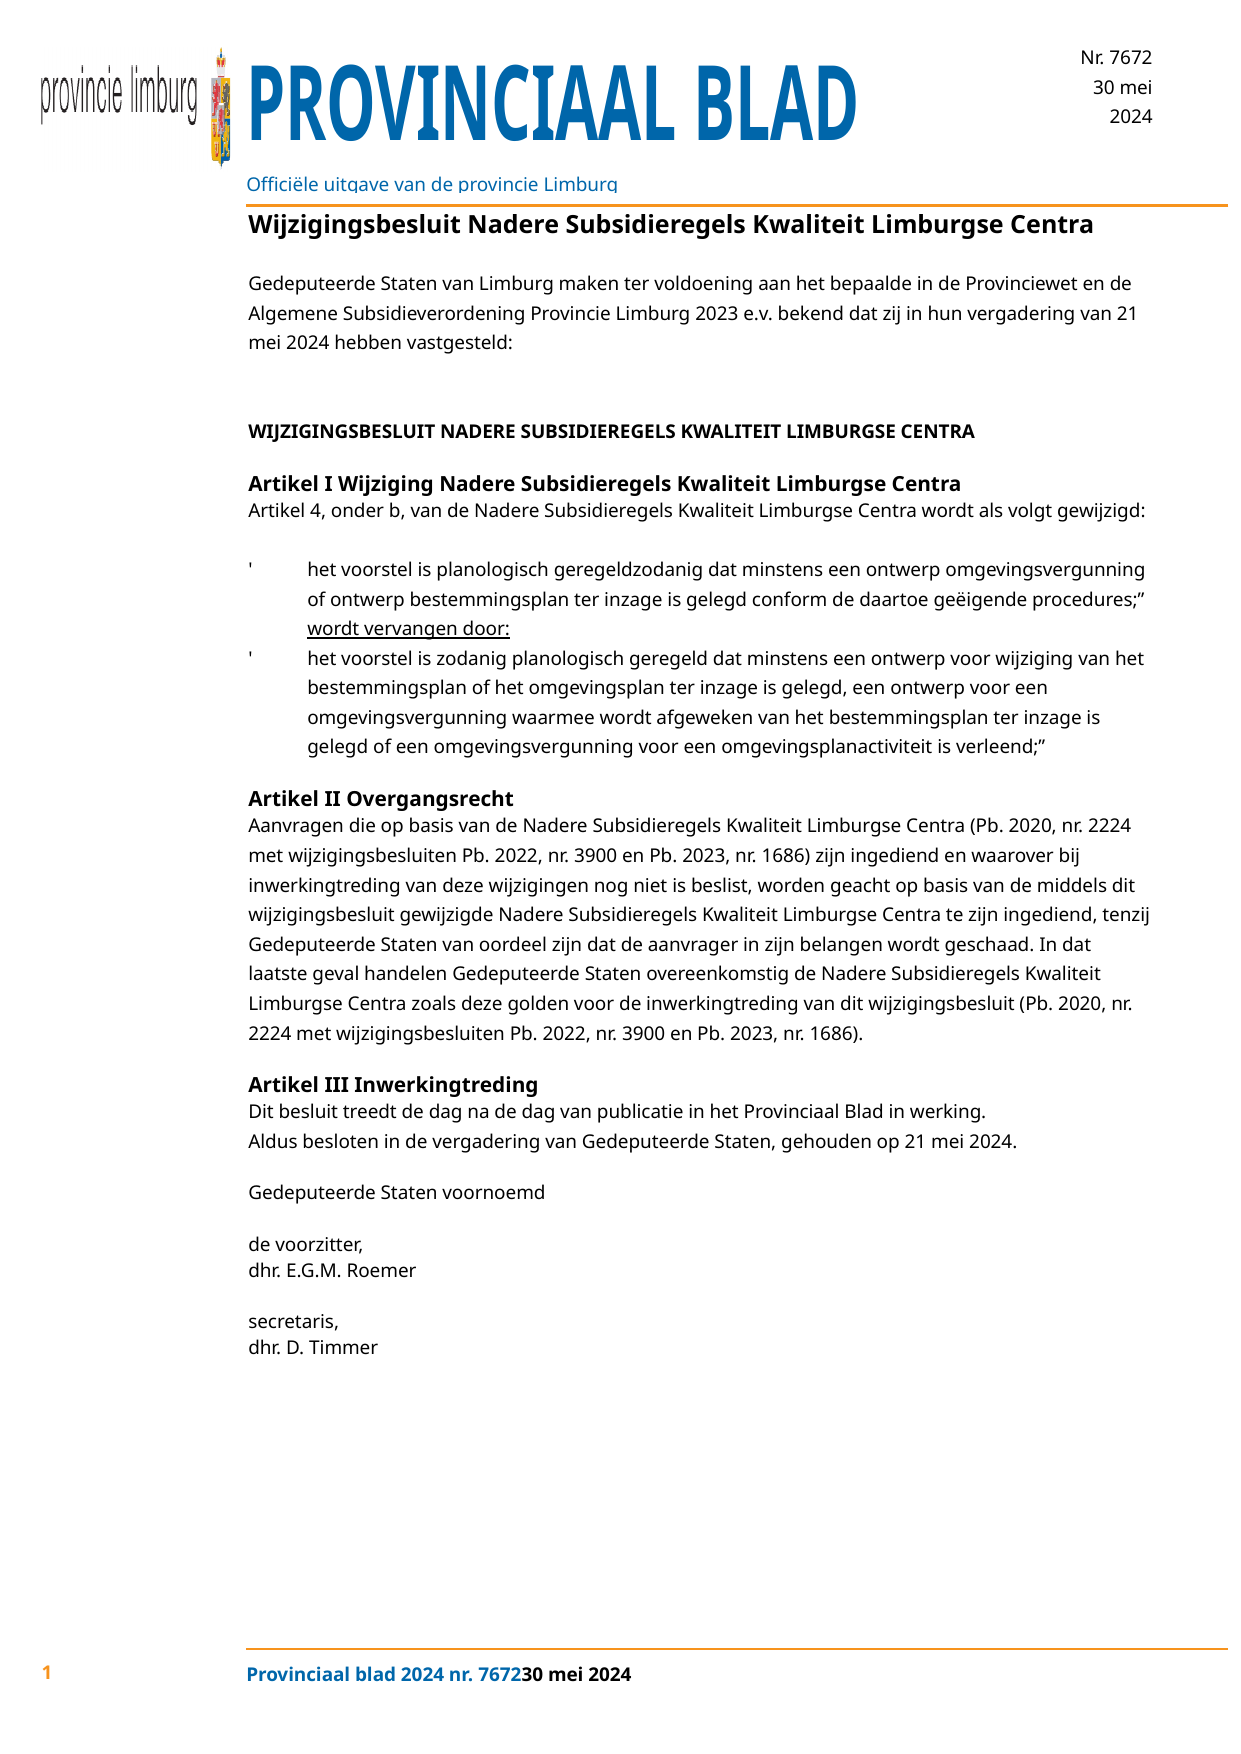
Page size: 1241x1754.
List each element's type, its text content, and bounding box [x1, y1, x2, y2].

text Artikel II Overgangsrecht [248, 784, 1152, 813]
text dhr. E.G.M. Roemer [248, 1257, 1152, 1282]
picture [41, 47, 231, 172]
text WIJZIGINGSBESLUIT NADERE SUBSIDIEREGELS KWALITEIT LIMBURGSE CENTRA [248, 418, 1152, 444]
list het voorstel is planologisch geregeldzodanig dat minstens een ontwerp omgevingsvergunning of ontwerp bestemmingsplan ter inzage is gelegd conform de daartoe geëigende procedures;” [248, 556, 1152, 612]
text Aanvragen die op basis van de Nadere Subsidieregels Kwaliteit Limburgse Centra (Pb. 2020, nr. 2224 met wijzigingsbesluiten Pb. 2022, nr. 3900 en Pb. 2023, nr. 1686) zijn ingediend en waarover bij inwerkingtreding van deze wijzigingen nog niet is beslist, worden geacht op basis van de middels dit wijzigingsbesluit gewijzigde Nadere Subsidieregels Kwaliteit Limburgse Centra te zijn ingediend, tenzij Gedeputeerde Staten van oordeel zijn dat de aanvrager in zijn belangen wordt geschaad. In dat laatste geval handelen Gedeputeerde Staten overeenkomstig de Nadere Subsidieregels Kwaliteit Limburgse Centra zoals deze golden voor de inwerkingtreding van dit wijzigingsbesluit (Pb. 2020, nr. 2224 met wijzigingsbesluiten Pb. 2022, nr. 3900 en Pb. 2023, nr. 1686). [248, 813, 1152, 1045]
text Artikel III Inwerkingtreding [248, 1070, 1152, 1098]
text Artikel I Wijziging Nadere Subsidieregels Kwaliteit Limburgse Centra [248, 469, 1152, 497]
list wordt vervangen door: [248, 615, 1152, 641]
text Gedeputeerde Staten van Limburg maken ter voldoening aan het bepaalde in de Provinciewet en de Algemene Subsidieverordening Provincie Limburg 2023 e.v. bekend dat zij in hun vergadering van 21 mei 2024 hebben vastgesteld: [248, 270, 1152, 355]
list het voorstel is zodanig planologisch geregeld dat minstens een ontwerp voor wijziging van het bestemmingsplan of het omgevingsplan ter inzage is gelegd, een ontwerp voor een omgevingsvergunning waarmee wordt afgeweken van het bestemmingsplan ter inzage is gelegd of een omgevingsvergunning voor een omgevingsplanactiviteit is verleend;” [248, 645, 1152, 759]
text Dit besluit treedt de dag na de dag van publicatie in het Provinciaal Blad in werking. [248, 1098, 1152, 1124]
text Artikel 4, onder b, van de Nadere Subsidieregels Kwaliteit Limburgse Centra wordt als volgt gewijzigd: [248, 497, 1152, 523]
text secretaris, [248, 1308, 1152, 1334]
text Aldus besloten in de vergadering van Gedeputeerde Staten, gehouden op 21 mei 2024. [248, 1128, 1152, 1154]
text Wijzigingsbesluit Nadere Subsidieregels Kwaliteit Limburgse Centra [248, 207, 1152, 241]
text dhr. D. Timmer [248, 1334, 1152, 1360]
text Gedeputeerde Staten voornoemd [248, 1179, 1152, 1205]
text de voorzitter, [248, 1231, 1152, 1257]
